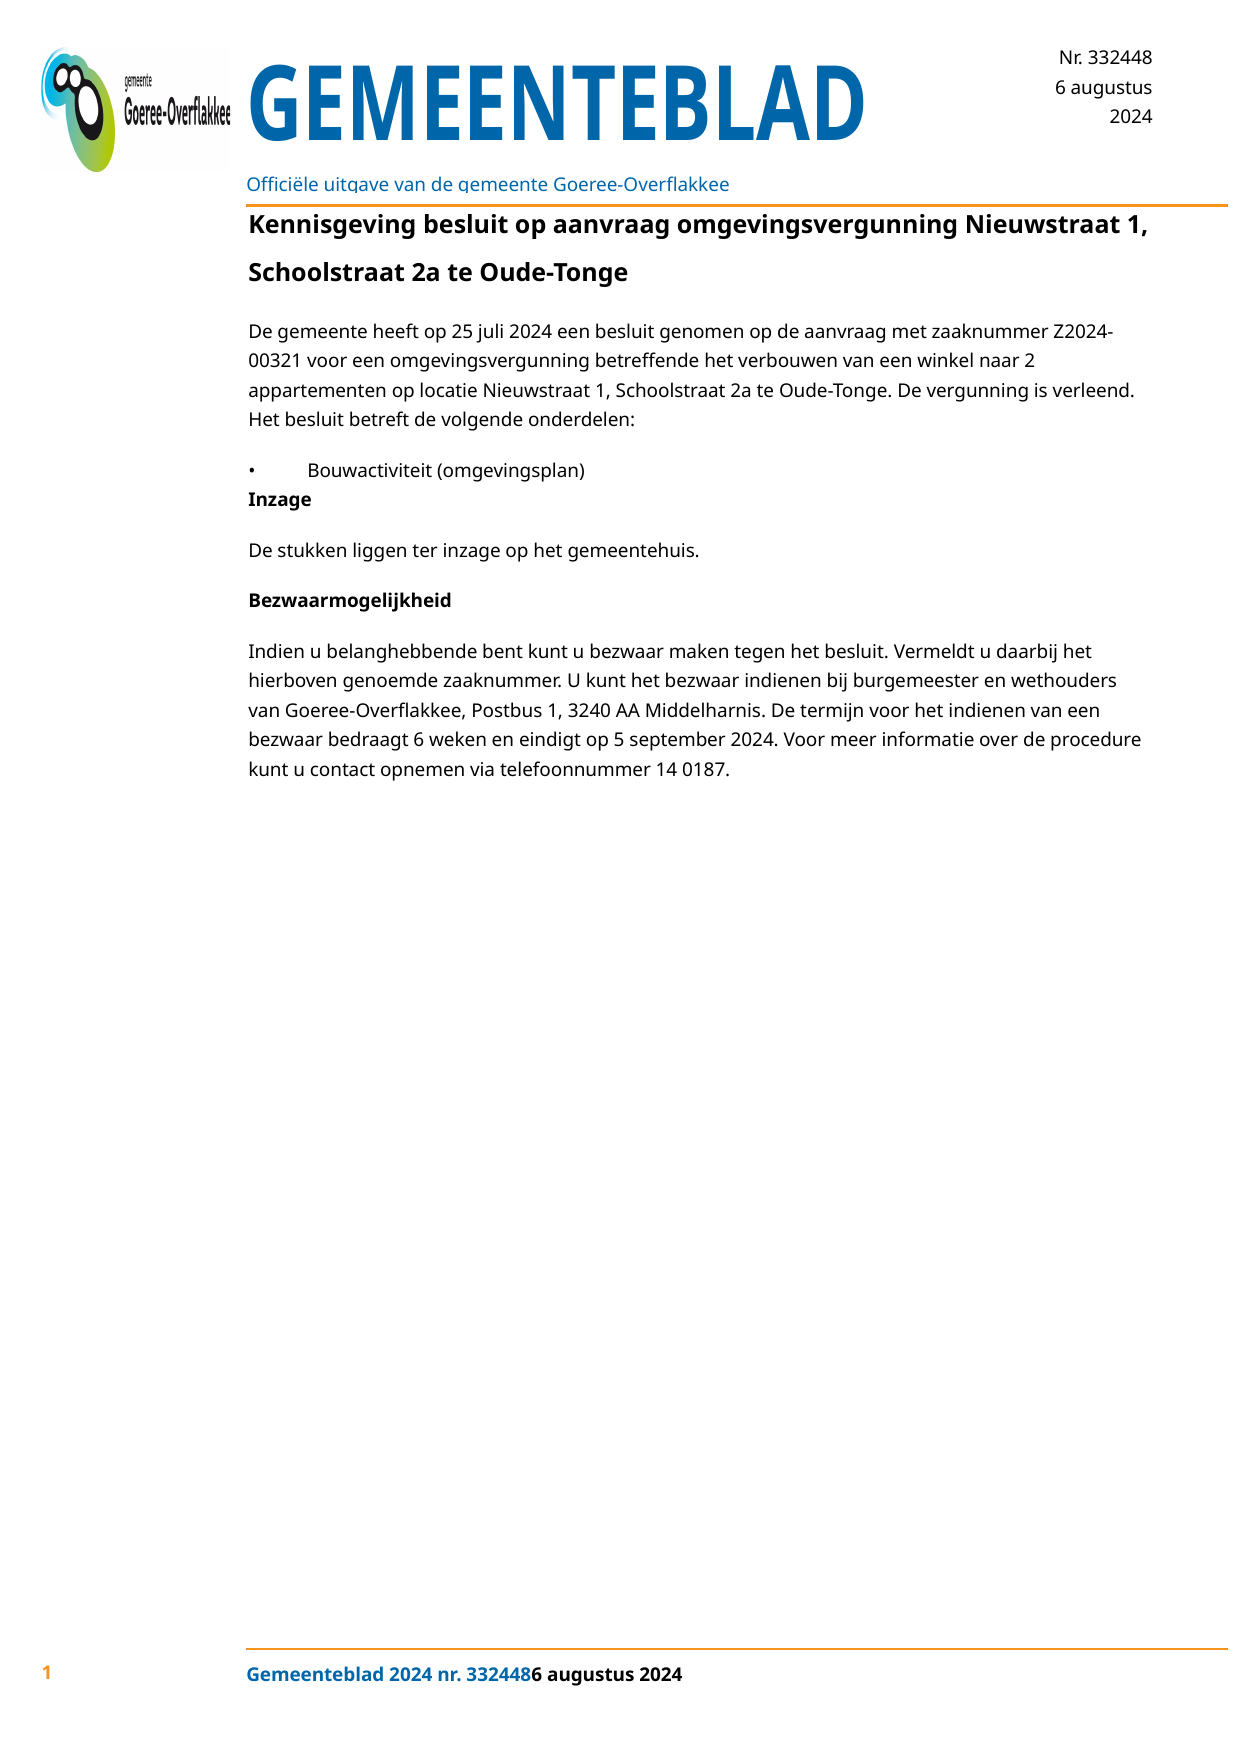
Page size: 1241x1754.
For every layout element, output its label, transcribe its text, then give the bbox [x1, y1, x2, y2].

text De gemeente heeft op 25 juli 2024 een besluit genomen op de aanvraag met zaaknummer Z2024-00321 voor een omgevingsvergunning betreffende het verbouwen van een winkel naar 2 appartementen op locatie Nieuwstraat 1, Schoolstraat 2a te Oude-Tonge. De vergunning is verleend. Het besluit betreft de volgende onderdelen: [248, 318, 1152, 432]
text Kennisgeving besluit op aanvraag omgevingsvergunning Nieuwstraat 1, Schoolstraat 2a te Oude-Tonge [248, 207, 1152, 288]
text De stukken liggen ter inzage op het gemeentehuis. [248, 537, 1152, 563]
text Inzage [248, 487, 1152, 512]
text Bezwaarmogelijkheid [248, 587, 1152, 613]
picture [41, 47, 231, 172]
text Indien u belanghebbende bent kunt u bezwaar maken tegen het besluit. Vermeldt u daarbij het hierboven genoemde zaaknummer. U kunt het bezwaar indienen bij burgemeester en wethouders van Goeree-Overflakkee, Postbus 1, 3240 AA Middelharnis. De termijn voor het indienen van een bezwaar bedraagt 6 weken en eindigt op 5 september 2024. Voor meer informatie over de procedure kunt u contact opnemen via telefoonnummer 14 0187. [248, 638, 1152, 782]
list Bouwactiviteit (omgevingsplan) [248, 457, 1152, 483]
